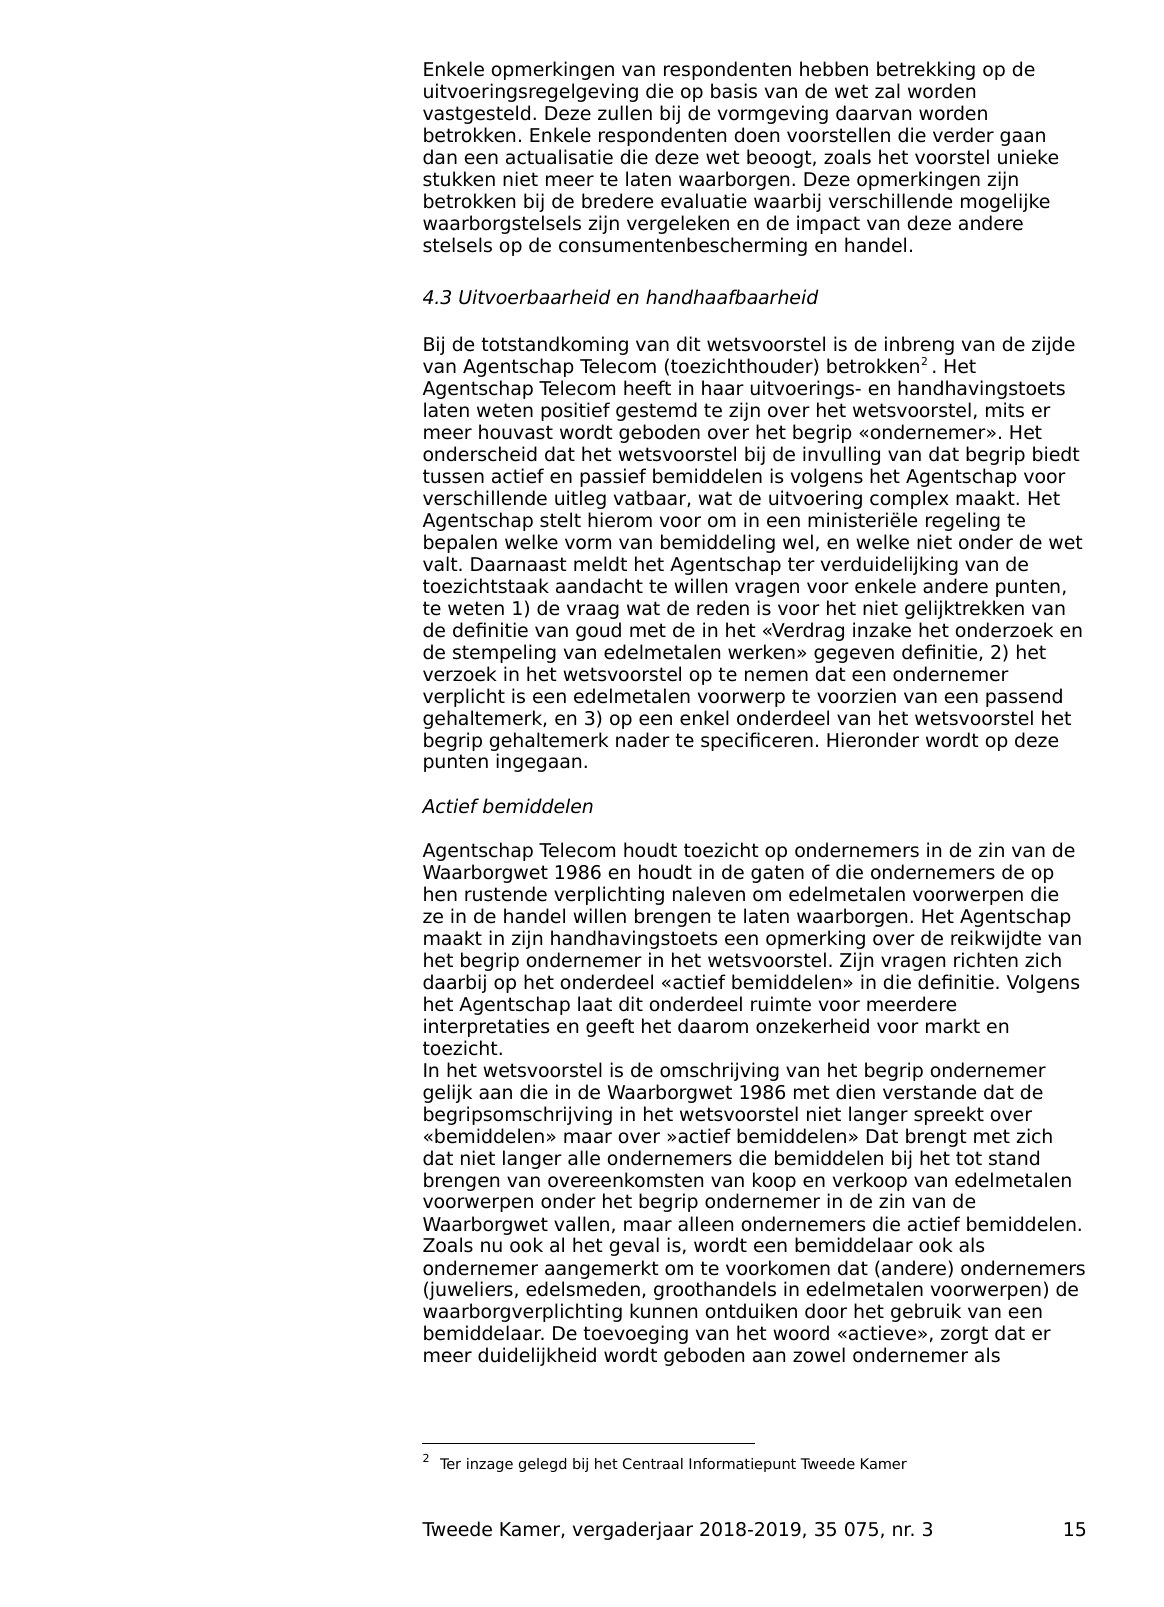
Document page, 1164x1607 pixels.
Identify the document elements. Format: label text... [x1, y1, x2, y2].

subtitle Actief bemiddelen [422, 796, 1087, 818]
text Zoals nu ook al het geval is, wordt een bemiddelaar ook als ondernemer aangemerkt om te voorkomen dat (andere) ondernemers (juweliers, edelsmeden, groothandels in edelmetalen voorwerpen) de waarborgverplichting kunnen ontduiken door het gebruik van een bemiddelaar. De toevoeging van het woord «actieve», zorgt dat er meer duidelijkheid wordt geboden aan zowel ondernemer als [422, 1235, 1087, 1367]
text Agentschap Telecom houdt toezicht op ondernemers in de zin van de Waarborgwet 1986 en houdt in de gaten of die ondernemers de op hen rustende verplichting naleven om edelmetalen voorwerpen die ze in de handel willen brengen te laten waarborgen. Het Agentschap maakt in zijn handhavingstoets een opmerking over de reikwijdte van het begrip ondernemer in het wetsvoorstel. Zijn vragen richten zich daarbij op het onderdeel «actief bemiddelen» in die definitie. Volgens het Agentschap laat dit onderdeel ruimte voor meerdere interpretaties en geeft het daarom onzekerheid voor markt en toezicht. [422, 840, 1087, 1059]
text Ter inzage gelegd bij het Centraal Informatiepunt Tweede Kamer [422, 1452, 1087, 1474]
text In het wetsvoorstel is de omschrijving van het begrip ondernemer gelijk aan die in de Waarborgwet 1986 met dien verstande dat de begripsomschrijving in het wetsvoorstel niet langer spreekt over «bemiddelen» maar over »actief bemiddelen» Dat brengt met zich dat niet langer alle ondernemers die bemiddelen bij het tot stand brengen van overeenkomsten van koop en verkoop van edelmetalen voorwerpen onder het begrip ondernemer in de zin van de Waarborgwet vallen, maar alleen ondernemers die actief bemiddelen. [422, 1059, 1087, 1235]
text Bij de totstandkoming van dit wetsvoorstel is de inbreng van de zijde van Agentschap Telecom (toezichthouder) betrokken. Het Agentschap Telecom heeft in haar uitvoerings- en handhavingstoets laten weten positief gestemd te zijn over het wetsvoorstel, mits er meer houvast wordt geboden over het begrip «ondernemer». Het onderscheid dat het wetsvoorstel bij de invulling van dat begrip biedt tussen actief en passief bemiddelen is volgens het Agentschap voor verschillende uitleg vatbaar, wat de uitvoering complex maakt. Het Agentschap stelt hierom voor om in een ministeriële regeling te bepalen welke vorm van bemiddeling wel, en welke niet onder de wet valt. Daarnaast meldt het Agentschap ter verduidelijking van de toezichtstaak aandacht te willen vragen voor enkele andere punten, te weten 1) de vraag wat de reden is voor het niet gelijktrekken van de definitie van goud met de in het «Verdrag inzake het onderzoek en de stempeling van edelmetalen werken» gegeven definitie, 2) het verzoek in het wetsvoorstel op te nemen dat een ondernemer verplicht is een edelmetalen voorwerp te voorzien van een passend gehaltemerk, en 3) op een enkel onderdeel van het wetsvoorstel het begrip gehaltemerk nader te specificeren. Hieronder wordt op deze punten ingegaan. [422, 334, 1087, 773]
subtitle 4.3 Uitvoerbaarheid en handhaafbaarheid [422, 287, 1087, 309]
text Enkele opmerkingen van respondenten hebben betrekking op de uitvoeringsregelgeving die op basis van de wet zal worden vastgesteld. Deze zullen bij de vormgeving daarvan worden betrokken. Enkele respondenten doen voorstellen die verder gaan dan een actualisatie die deze wet beoogt, zoals het voorstel unieke stukken niet meer te laten waarborgen. Deze opmerkingen zijn betrokken bij de bredere evaluatie waarbij verschillende mogelijke waarborgstelsels zijn vergeleken en de impact van deze andere stelsels op de consumentenbescherming en handel. [422, 59, 1087, 257]
